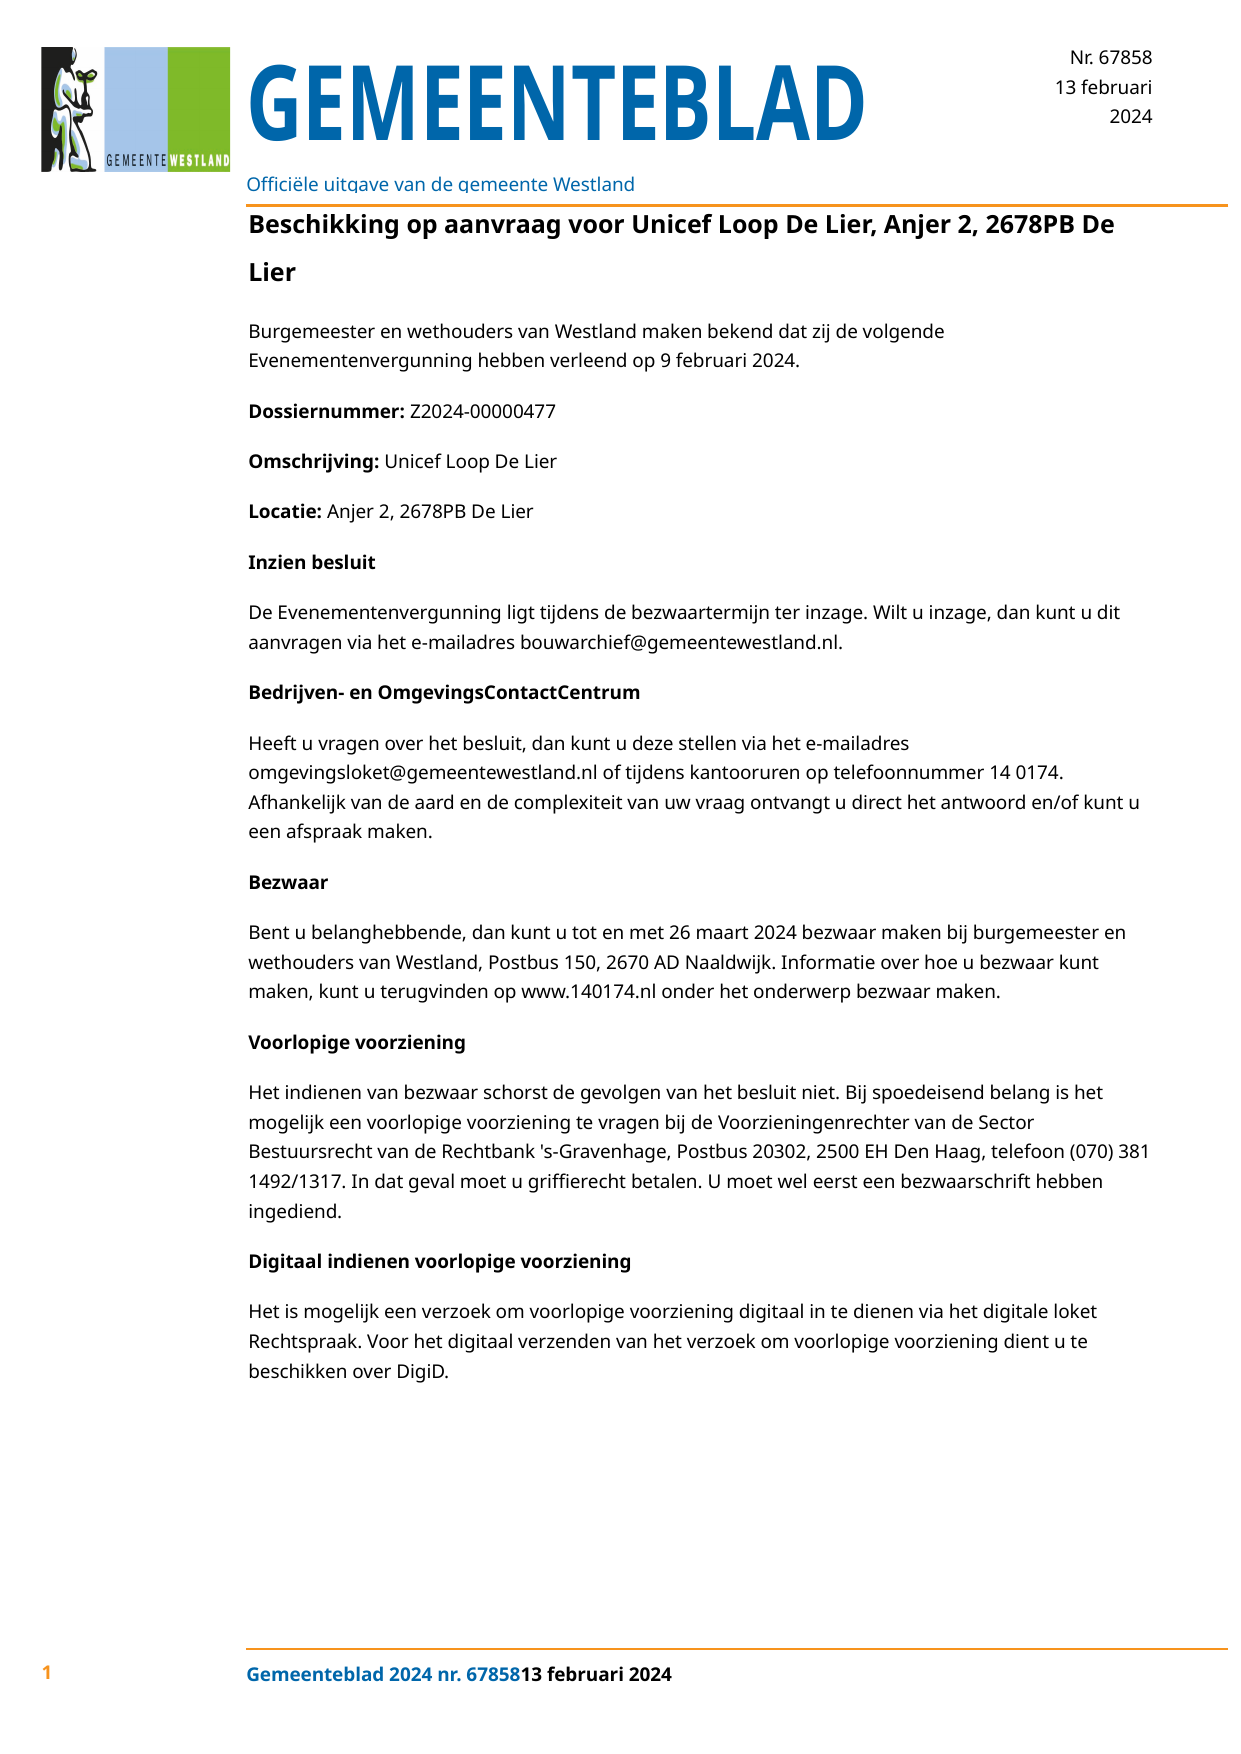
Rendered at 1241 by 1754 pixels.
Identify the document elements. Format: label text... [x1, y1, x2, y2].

text Bezwaar [248, 869, 1152, 895]
text Burgemeester en wethouders van Westland maken bekend dat zij de volgende Evenementenvergunning hebben verleend op 9 februari 2024. [248, 318, 1152, 373]
text Beschikking op aanvraag voor Unicef Loop De Lier, Anjer 2, 2678PB De Lier [248, 207, 1152, 288]
text Heeft u vragen over het besluit, dan kunt u deze stellen via het e-mailadres omgevingsloket@gemeentewestland.nl of tijdens kantooruren op telefoonnummer 14 0174. Afhankelijk van de aard en de complexiteit van uw vraag ontvangt u direct het antwoord en/of kunt u een afspraak maken. [248, 730, 1152, 844]
text Het is mogelijk een verzoek om voorlopige voorziening digitaal in te dienen via het digitale loket Rechtspraak. Voor het digitaal verzenden van het verzoek om voorlopige voorziening dient u te beschikken over DigiD. [248, 1299, 1152, 1384]
text Voorlopige voorziening [248, 1029, 1152, 1055]
text Bent u belanghebbende, dan kunt u tot en met 26 maart 2024 bezwaar maken bij burgemeester en wethouders van Westland, Postbus 150, 2670 AD Naaldwijk. Informatie over hoe u bezwaar kunt maken, kunt u terugvinden op www.140174.nl onder het onderwerp bezwaar maken. [248, 919, 1152, 1004]
text De Evenementenvergunning ligt tijdens de bezwaartermijn ter inzage. Wilt u inzage, dan kunt u dit aanvragen via het e-mailadres bouwarchief@gemeentewestland.nl. [248, 599, 1152, 655]
text Digitaal indienen voorlopige voorziening [248, 1248, 1152, 1274]
text Het indienen van bezwaar schorst de gevolgen van het besluit niet. Bij spoedeisend belang is het mogelijk een voorlopige voorziening te vragen bij de Voorzieningenrechter van de Sector Bestuursrecht van de Rechtbank 's-Gravenhage, Postbus 20302, 2500 EH Den Haag, telefoon (070) 381 1492/1317. In dat geval moet u griffierecht betalen. U moet wel eerst een bezwaarschrift hebben ingediend. [248, 1079, 1152, 1224]
text Inzien besluit [248, 549, 1152, 575]
text Bedrijven- en OmgevingsContactCentrum [248, 679, 1152, 705]
text Dossiernummer: Z2024-00000477 [248, 398, 1152, 424]
text Omschrijving: Unicef Loop De Lier [248, 448, 1152, 474]
picture [41, 47, 231, 172]
text Locatie: Anjer 2, 2678PB De Lier [248, 499, 1152, 524]
